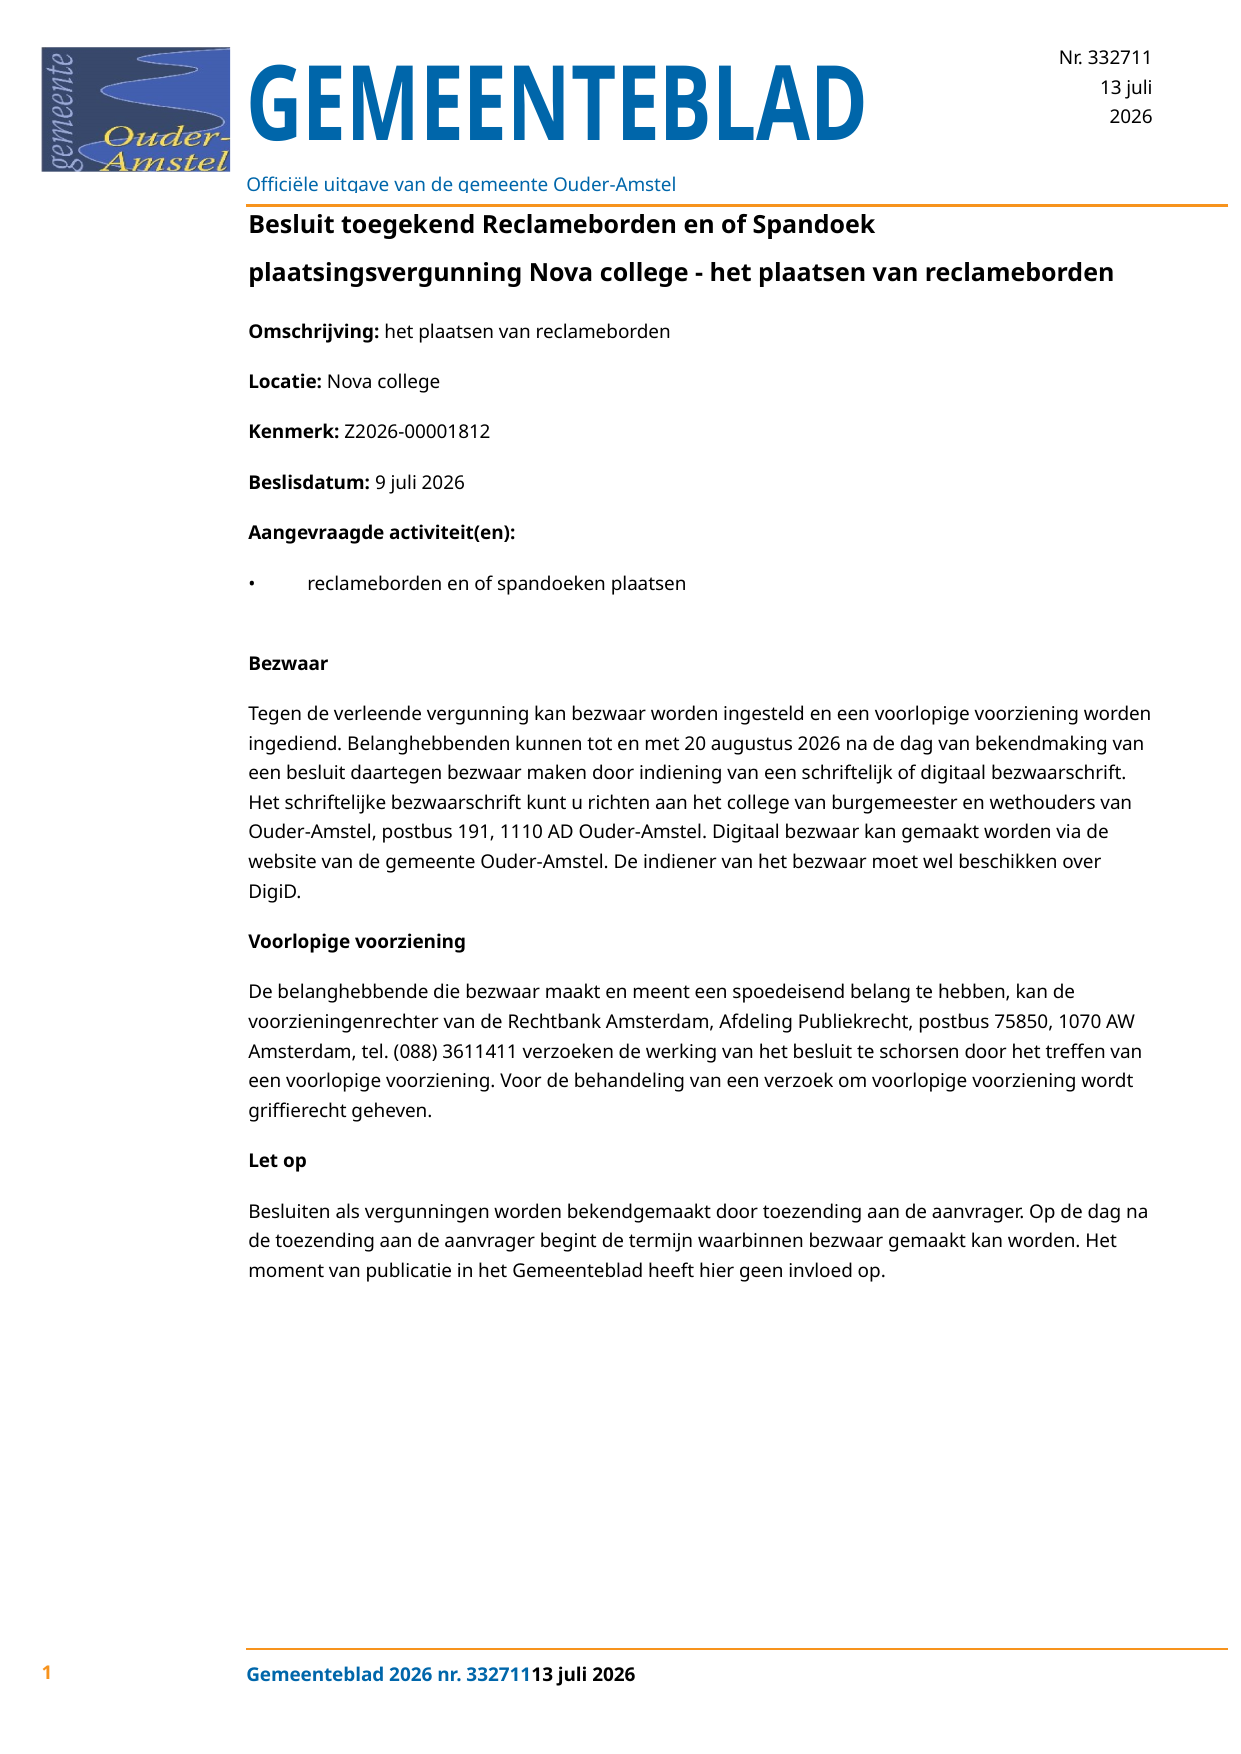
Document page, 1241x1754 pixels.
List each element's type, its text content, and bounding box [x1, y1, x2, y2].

text Omschrijving: het plaatsen van reclameborden [248, 318, 1152, 344]
text Let op [248, 1147, 1152, 1173]
text Locatie: Nova college [248, 368, 1152, 394]
text Voorlopige voorziening [248, 928, 1152, 954]
list reclameborden en of spandoeken plaatsen [248, 570, 1152, 596]
text Beslisdatum: 9 juli 2026 [248, 469, 1152, 495]
text Besluiten als vergunningen worden bekendgemaakt door toezending aan de aanvrager. Op de dag na de toezending aan de aanvrager begint de termijn waarbinnen bezwaar gemaakt kan worden. Het moment van publicatie in het Gemeenteblad heeft hier geen invloed op. [248, 1198, 1152, 1283]
text Aangevraagde activiteit(en): [248, 519, 1152, 545]
text Bezwaar [248, 650, 1152, 676]
text De belanghebbende die bezwaar maakt en meent een spoedeisend belang te hebben, kan de voorzieningenrechter van de Rechtbank Amsterdam, Afdeling Publiekrecht, postbus 75850, 1070 AW Amsterdam, tel. (088) 3611411 verzoeken de werking van het besluit te schorsen door het treffen van een voorlopige voorziening. Voor de behandeling van een verzoek om voorlopige voorziening wordt griffierecht geheven. [248, 979, 1152, 1123]
text Tegen de verleende vergunning kan bezwaar worden ingesteld en een voorlopige voorziening worden ingediend. Belanghebbenden kunnen tot en met 20 augustus 2026 na de dag van bekendmaking van een besluit daartegen bezwaar maken door indiening van een schriftelijk of digitaal bezwaarschrift. Het schriftelijke bezwaarschrift kunt u richten aan het college van burgemeester en wethouders van Ouder-Amstel, postbus 191, 1110 AD Ouder-Amstel. Digitaal bezwaar kan gemaakt worden via de website van de gemeente Ouder-Amstel. De indiener van het bezwaar moet wel beschikken over DigiD. [248, 700, 1152, 904]
text Kenmerk: Z2026-00001812 [248, 419, 1152, 444]
text Besluit toegekend Reclameborden en of Spandoek plaatsingsvergunning Nova college - het plaatsen van reclameborden [248, 207, 1152, 288]
picture [41, 47, 231, 172]
